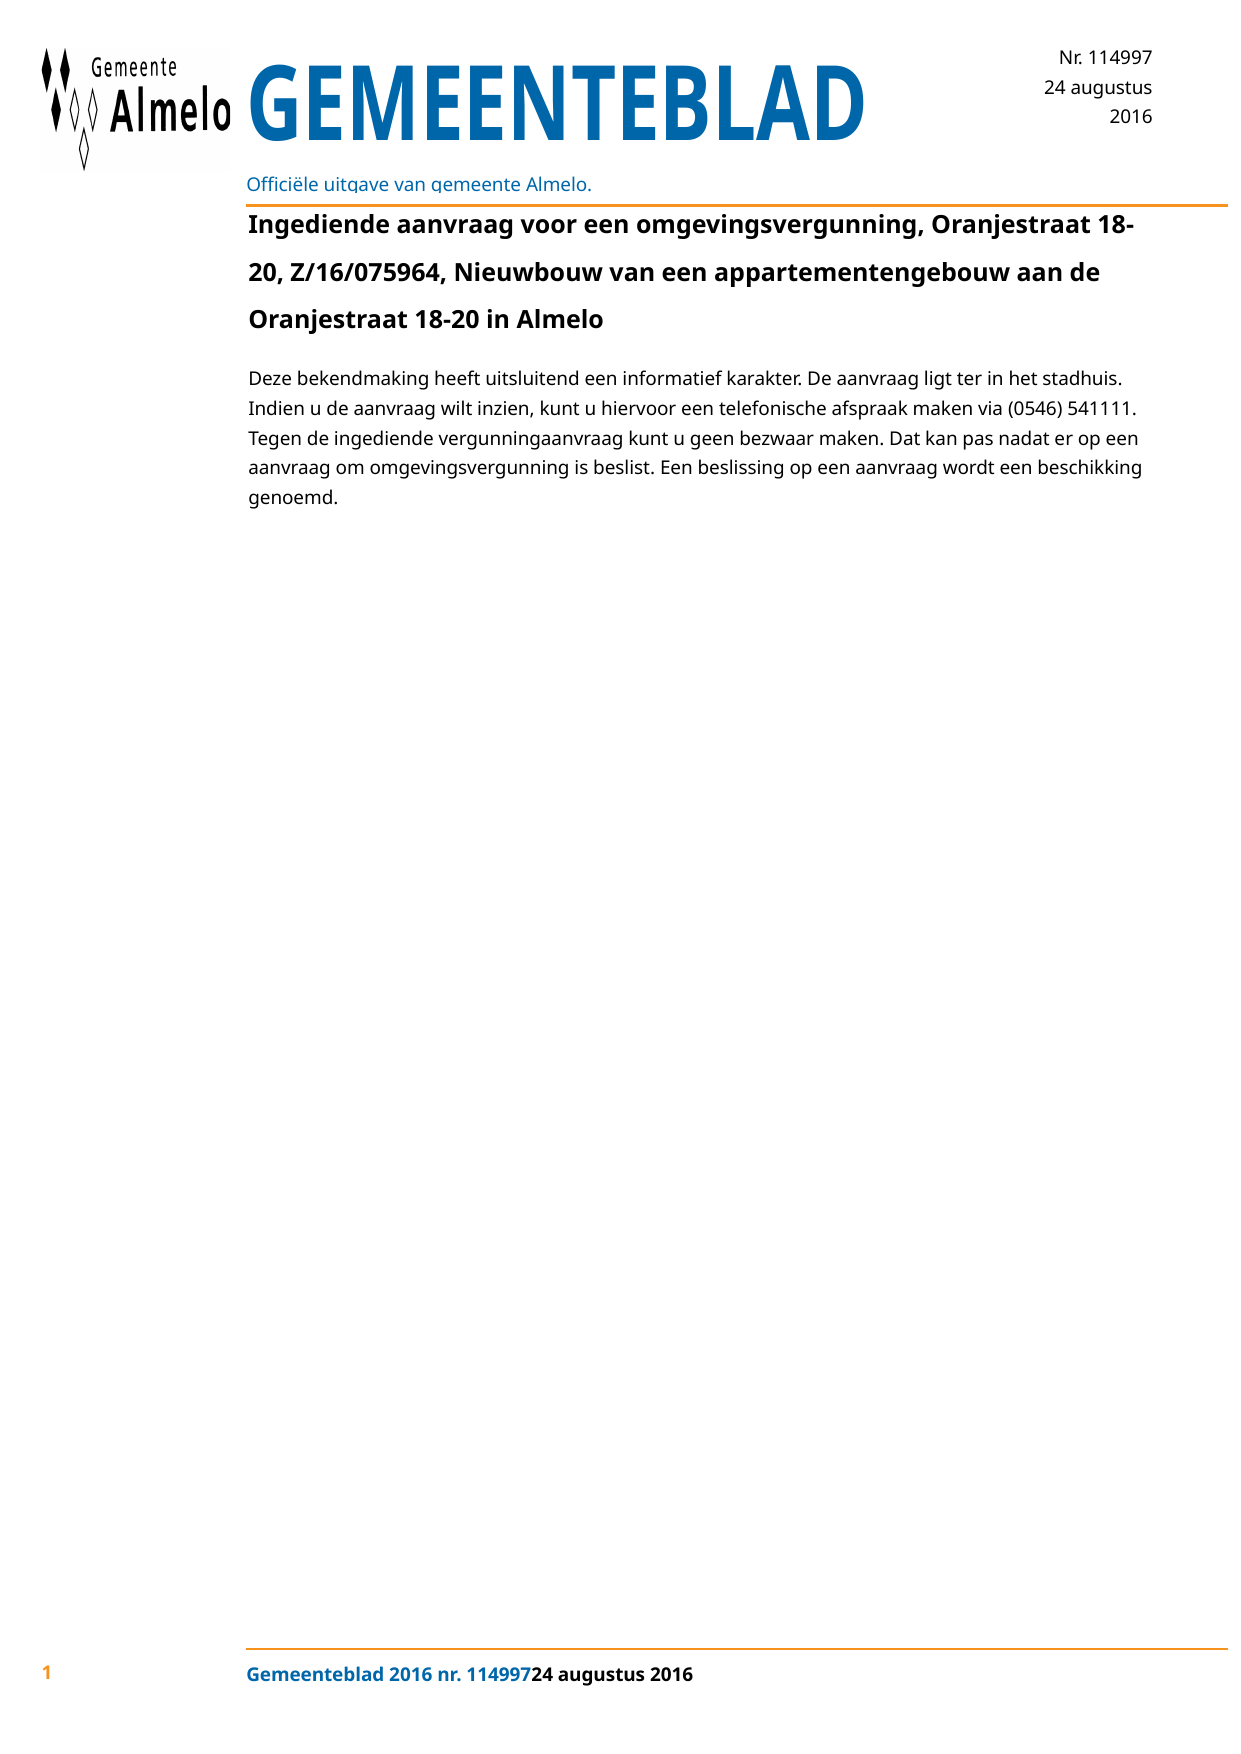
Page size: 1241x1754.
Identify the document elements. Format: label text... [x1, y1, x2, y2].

text Deze bekendmaking heeft uitsluitend een informatief karakter. De aanvraag ligt ter in het stadhuis. Indien u de aanvraag wilt inzien, kunt u hiervoor een telefonische afspraak maken via (0546) 541111. Tegen de ingediende vergunningaanvraag kunt u geen bezwaar maken. Dat kan pas nadat er op een aanvraag om omgevingsvergunning is beslist. Een beslissing op een aanvraag wordt een beschikking genoemd. [248, 366, 1152, 509]
text Ingediende aanvraag voor een omgevingsvergunning, Oranjestraat 18-20, Z/16/075964, Nieuwbouw van een appartementengebouw aan de Oranjestraat 18-20 in Almelo [248, 207, 1152, 336]
picture [41, 47, 231, 172]
